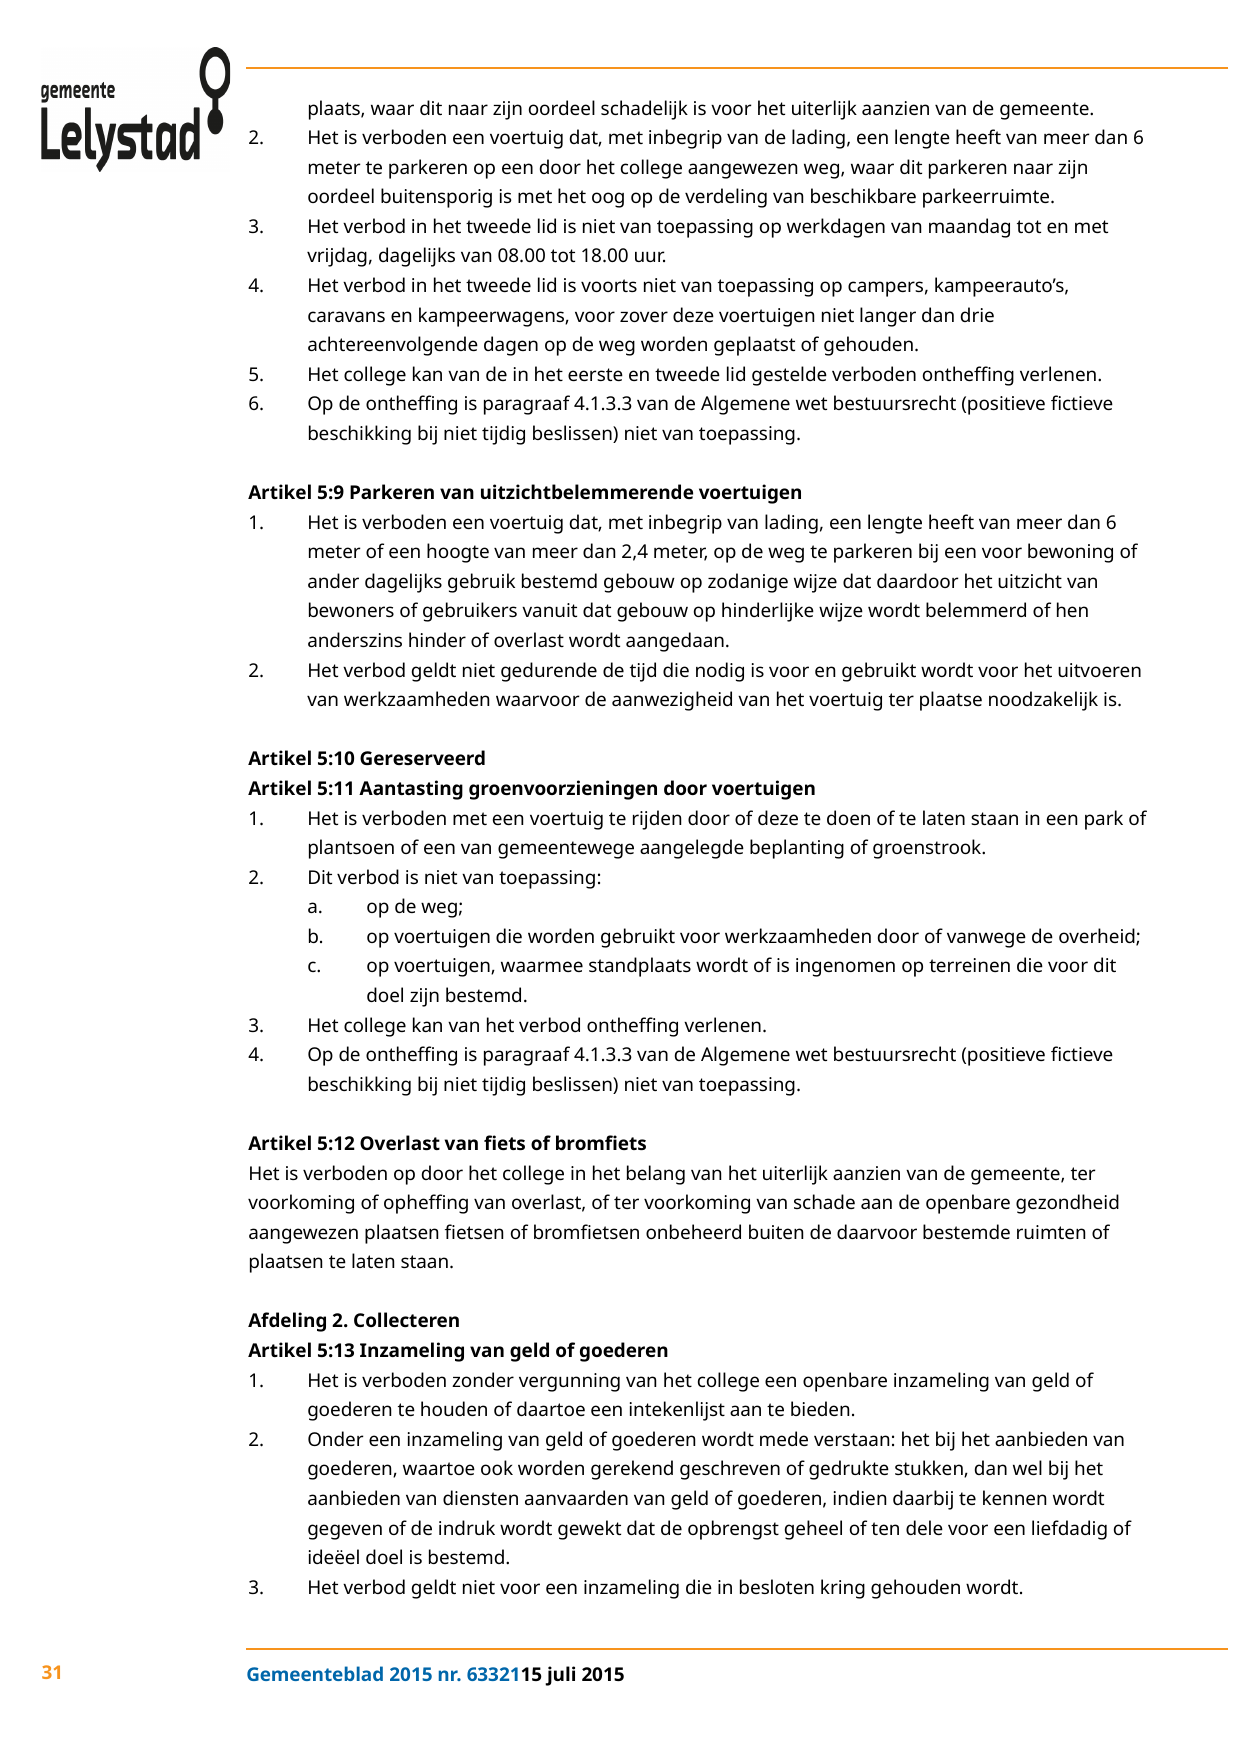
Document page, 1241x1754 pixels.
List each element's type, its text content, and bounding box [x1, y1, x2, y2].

list Het verbod in het tweede lid is voorts niet van toepassing op campers, kampeerauto’s, caravans en kampeerwagens, voor zover deze voertuigen niet langer dan drie achtereenvolgende dagen op de weg worden geplaatst of gehouden. [248, 272, 1152, 357]
list op voertuigen, waarmee standplaats wordt of is ingenomen op terreinen die voor dit doel zijn bestemd. [307, 953, 1152, 1008]
text Afdeling 2. Collecteren [248, 1308, 1152, 1333]
list plaats, waar dit naar zijn oordeel schadelijk is voor het uiterlijk aanzien van de gemeente. [248, 95, 1152, 121]
list Op de ontheffing is paragraaf 4.1.3.3 van de Algemene wet bestuursrecht (positieve fictieve beschikking bij niet tijdig beslissen) niet van toepassing. [248, 1041, 1152, 1097]
text Artikel 5:12 Overlast van fiets of bromfiets [248, 1130, 1152, 1156]
list op de weg; [307, 893, 1152, 919]
list Het college kan van het verbod ontheffing verlenen. [248, 1012, 1152, 1038]
text Artikel 5:11 Aantasting groenvoorzieningen door voertuigen [248, 775, 1152, 801]
list Het is verboden een voertuig dat, met inbegrip van de lading, een lengte heeft van meer dan 6 meter te parkeren op een door het college aangewezen weg, waar dit parkeren naar zijn oordeel buitensporig is met het oog op de verdeling van beschikbare parkeerruimte. [248, 124, 1152, 209]
text Artikel 5:10 Gereserveerd [248, 746, 1152, 771]
list Onder een inzameling van geld of goederen wordt mede verstaan: het bij het aanbieden van goederen, waartoe ook worden gerekend geschreven of gedrukte stukken, dan wel bij het aanbieden van diensten aanvaarden van geld of goederen, indien daarbij te kennen wordt gegeven of de indruk wordt gewekt dat de opbrengst geheel of ten dele voor een liefdadig of ideëel doel is bestemd. [248, 1426, 1152, 1570]
text Het is verboden op door het college in het belang van het uiterlijk aanzien van de gemeente, ter voorkoming of opheffing van overlast, of ter voorkoming van schade aan de openbare gezondheid aangewezen plaatsen fietsen of bromfietsen onbeheerd buiten de daarvoor bestemde ruimten of plaatsen te laten staan. [248, 1160, 1152, 1274]
list op voertuigen die worden gebruikt voor werkzaamheden door of vanwege de overheid; [307, 923, 1152, 949]
list Het college kan van de in het eerste en tweede lid gestelde verboden ontheffing verlenen. [248, 361, 1152, 387]
list Dit verbod is niet van toepassing: [248, 864, 1152, 890]
text Artikel 5:9 Parkeren van uitzichtbelemmerende voertuigen [248, 479, 1152, 505]
list Het verbod geldt niet gedurende de tijd die nodig is voor en gebruikt wordt voor het uitvoeren van werkzaamheden waarvoor de aanwezigheid van het voertuig ter plaatse noodzakelijk is. [248, 657, 1152, 712]
list Het verbod geldt niet voor een inzameling die in besloten kring gehouden wordt. [248, 1574, 1152, 1600]
list Het is verboden met een voertuig te rijden door of deze te doen of te laten staan in een park of plantsoen of een van gemeentewege aangelegde beplanting of groenstrook. [248, 805, 1152, 860]
list Het verbod in het tweede lid is niet van toepassing op werkdagen van maandag tot en met vrijdag, dagelijks van 08.00 tot 18.00 uur. [248, 213, 1152, 268]
text Artikel 5:13 Inzameling van geld of goederen [248, 1337, 1152, 1363]
list Het is verboden een voertuig dat, met inbegrip van lading, een lengte heeft van meer dan 6 meter of een hoogte van meer dan 2,4 meter, op de weg te parkeren bij een voor bewoning of ander dagelijks gebruik bestemd gebouw op zodanige wijze dat daardoor het uitzicht van bewoners of gebruikers vanuit dat gebouw op hinderlijke wijze wordt belemmerd of hen anderszins hinder of overlast wordt aangedaan. [248, 509, 1152, 653]
picture [41, 47, 231, 172]
list Op de ontheffing is paragraaf 4.1.3.3 van de Algemene wet bestuursrecht (positieve fictieve beschikking bij niet tijdig beslissen) niet van toepassing. [248, 391, 1152, 446]
list Het is verboden zonder vergunning van het college een openbare inzameling van geld of goederen te houden of daartoe een intekenlijst aan te bieden. [248, 1367, 1152, 1422]
